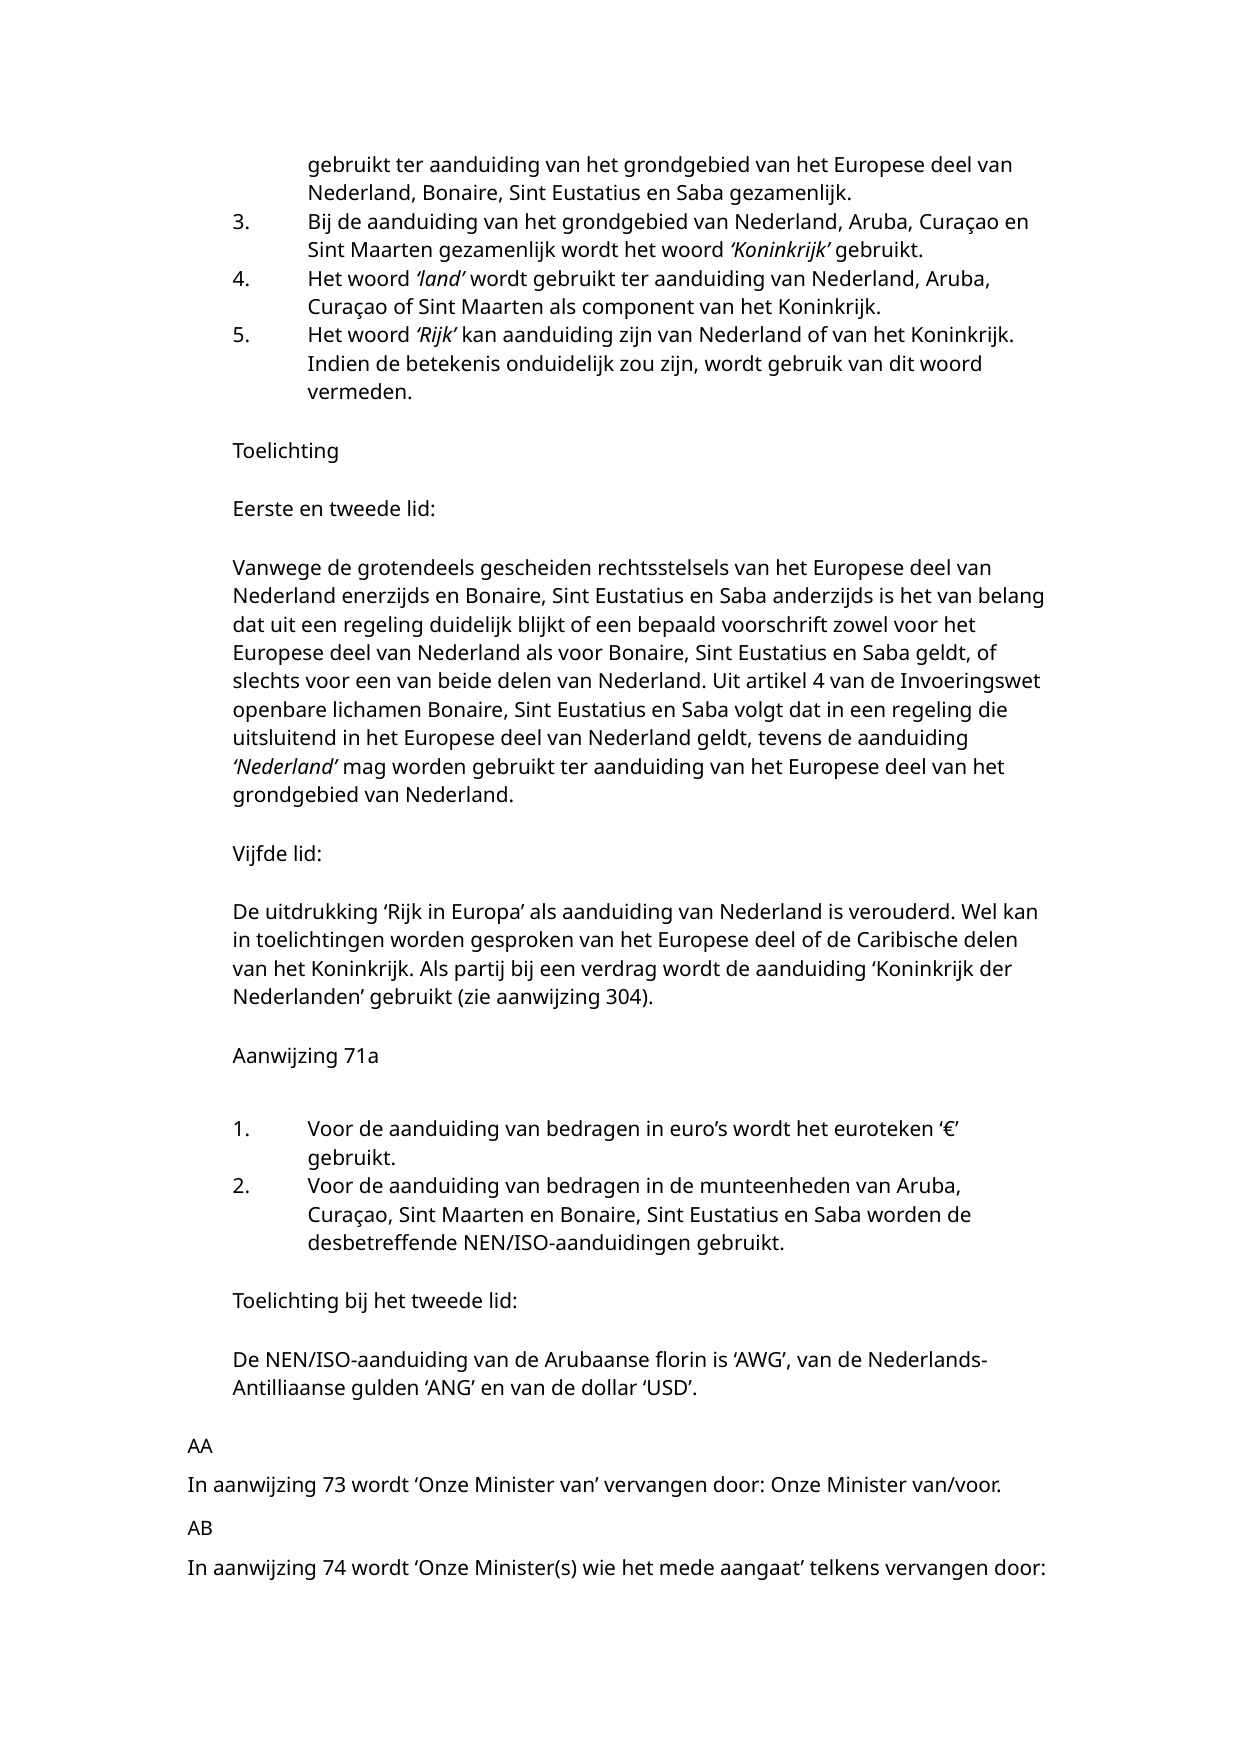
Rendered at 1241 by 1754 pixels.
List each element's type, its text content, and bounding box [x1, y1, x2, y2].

text AB [187, 1514, 1053, 1541]
subtitle Eerste en tweede lid: [232, 494, 1053, 523]
text AA [187, 1432, 1053, 1459]
text Vanwege de grotendeels gescheiden rechtsstelsels van het Europese deel van Nederland enerzijds en Bonaire, Sint Eustatius en Saba anderzijds is het van belang dat uit een regeling duidelijk blijkt of een bepaald voorschrift zowel voor het Europese deel van Nederland als voor Bonaire, Sint Eustatius en Saba geldt, of slechts voor een van beide delen van Nederland. Uit artikel 4 van de Invoeringswet openbare lichamen Bonaire, Sint Eustatius en Saba volgt dat in een regeling die uitsluitend in het Europese deel van Nederland geldt, tevens de aanduiding ‘Nederland’ mag worden gebruikt ter aanduiding van het Europese deel van het grondgebied van Nederland. [232, 553, 1053, 809]
list Het woord ‘land’ wordt gebruikt ter aanduiding van Nederland, Aruba, Curaçao of Sint Maarten als component van het Koninkrijk. [232, 264, 1053, 321]
list Bij de aanduiding van het grondgebied van Nederland, Aruba, Curaçao en Sint Maarten gezamenlijk wordt het woord ‘Koninkrijk’ gebruikt. [232, 207, 1053, 264]
subtitle Aanwijzing 71a [232, 1041, 1053, 1069]
subtitle Vijfde lid: [232, 839, 1053, 867]
text De uitdrukking ‘Rijk in Europa’ als aanduiding van Nederland is verouderd. Wel kan in toelichtingen worden gesproken van het Europese deel of de Caribische delen van het Koninkrijk. Als partij bij een verdrag wordt de aanduiding ‘Koninkrijk der Nederlanden’ gebruikt (zie aanwijzing 304). [232, 897, 1053, 1011]
list Het woord ‘Rijk’ kan aanduiding zijn van Nederland of van het Koninkrijk. Indien de betekenis onduidelijk zou zijn, wordt gebruik van dit woord vermeden. [232, 321, 1053, 406]
subtitle Toelichting bij het tweede lid: [232, 1287, 1053, 1315]
list Voor de aanduiding van bedragen in de munteenheden van Aruba, Curaçao, Sint Maarten en Bonaire, Sint Eustatius en Saba worden de desbetreffende NEN/ISO-aanduidingen gebruikt. [232, 1171, 1053, 1257]
text In aanwijzing 73 wordt ‘Onze Minister van’ vervangen door: Onze Minister van/voor. [187, 1471, 1053, 1499]
list gebruikt ter aanduiding van het grondgebied van het Europese deel van Nederland, Bonaire, Sint Eustatius en Saba gezamenlijk. [232, 150, 1053, 207]
text In aanwijzing 74 wordt ‘Onze Minister(s) wie het mede aangaat’ telkens vervangen door: [187, 1553, 1053, 1581]
text De NEN/ISO-aanduiding van de Arubaanse florin is ‘AWG’, van de Nederlands-Antilliaanse gulden ‘ANG’ en van de dollar ‘USD’. [232, 1345, 1053, 1402]
list Voor de aanduiding van bedragen in euro’s wordt het euroteken ‘€’ gebruikt. [232, 1114, 1053, 1171]
subtitle Toelichting [232, 436, 1053, 464]
